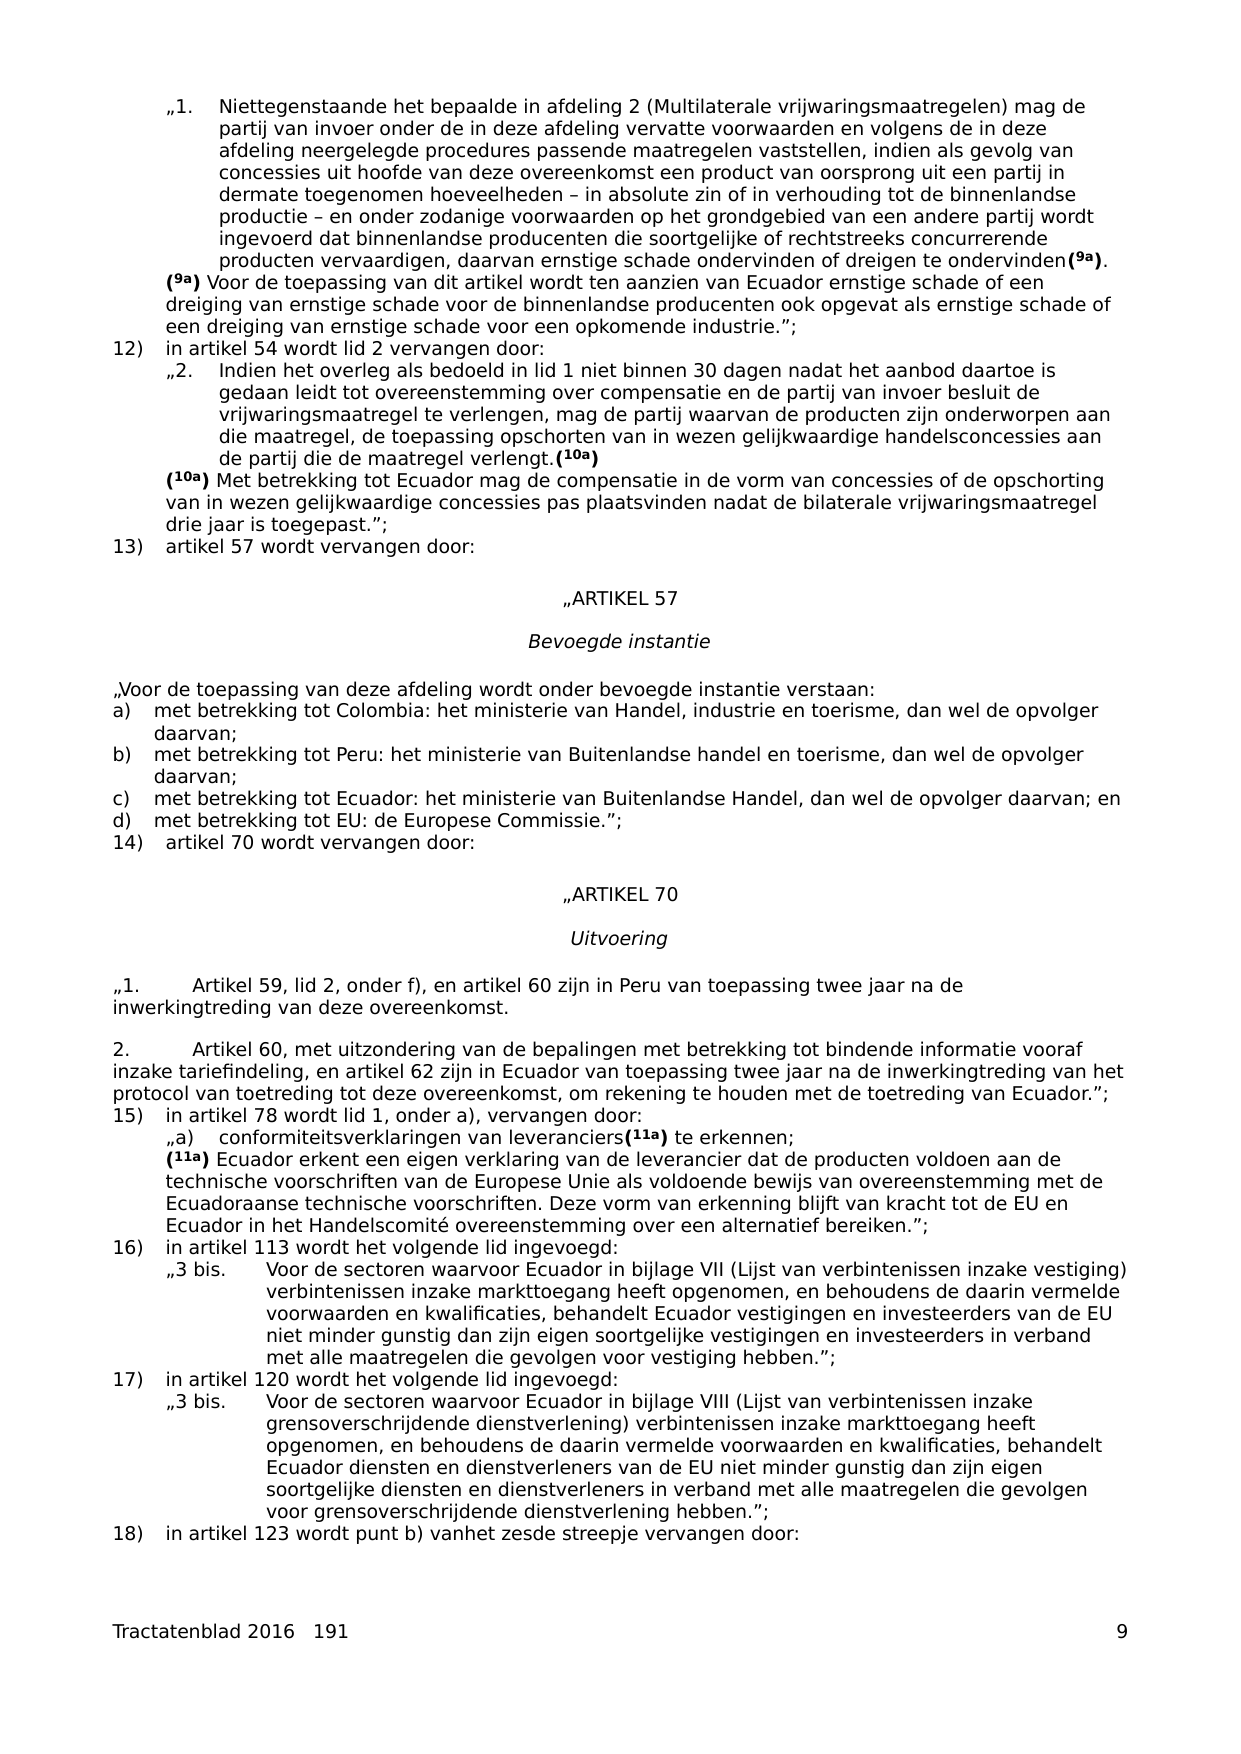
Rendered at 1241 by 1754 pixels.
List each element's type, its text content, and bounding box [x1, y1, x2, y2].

text „3 bis. Voor de sectoren waarvoor Ecuador in bijlage VII (Lijst van verbintenissen inzake vestiging) verbintenissen inzake markttoegang heeft opgenomen, en behoudens de daarin vermelde voorwaarden en kwalificaties, behandelt Ecuador vestigingen en investeerders van de EU niet minder gunstig dan zijn eigen soortgelijke vestigingen en investeerders in verband met alle maatregelen die gevolgen voor vestiging hebben.”; [165, 1259, 1128, 1369]
text (11a) Ecuador erkent een eigen verklaring van de leverancier dat de producten voldoen aan de technische voorschriften van de Europese Unie als voldoende bewijs van overeenstemming met de Ecuadoraanse technische voorschriften. Deze vorm van erkenning blijft van kracht tot de EU en Ecuador in het Handelscomité overeenstemming over een alternatief bereiken.”; [165, 1149, 1128, 1237]
text a) met betrekking tot Colombia: het ministerie van Handel, industrie en toerisme, dan wel de opvolger daarvan; [112, 700, 1128, 744]
text 18) in artikel 123 wordt punt b) vanhet zesde streepje vervangen door: [112, 1523, 1128, 1545]
text c) met betrekking tot Ecuador: het ministerie van Buitenlandse Handel, dan wel de opvolger daarvan; en [112, 788, 1128, 810]
text „1. Niettegenstaande het bepaalde in afdeling 2 (Multilaterale vrijwaringsmaatregelen) mag de partij van invoer onder de in deze afdeling vervatte voorwaarden en volgens de in deze afdeling neergelegde procedures passende maatregelen vaststellen, indien als gevolg van concessies uit hoofde van deze overeenkomst een product van oorsprong uit een partij in dermate toegenomen hoeveelheden – in absolute zin of in verhouding tot de binnenlandse productie – en onder zodanige voorwaarden op het grondgebied van een andere partij wordt ingevoerd dat binnenlandse producenten die soortgelijke of rechtstreeks concurrerende producten vervaardigen, daarvan ernstige schade ondervinden of dreigen te ondervinden(9a). [165, 96, 1128, 272]
text „Voor de toepassing van deze afdeling wordt onder bevoegde instantie verstaan: [112, 678, 1128, 700]
text b) met betrekking tot Peru: het ministerie van Buitenlandse handel en toerisme, dan wel de opvolger daarvan; [112, 744, 1128, 788]
subtitle „ARTIKEL 70 Uitvoering [112, 884, 1128, 950]
text d) met betrekking tot EU: de Europese Commissie.”; [112, 810, 1128, 832]
text „3 bis. Voor de sectoren waarvoor Ecuador in bijlage VIII (Lijst van verbintenissen inzake grensoverschrijdende dienstverlening) verbintenissen inzake markttoegang heeft opgenomen, en behoudens de daarin vermelde voorwaarden en kwalificaties, behandelt Ecuador diensten en dienstverleners van de EU niet minder gunstig dan zijn eigen soortgelijke diensten en dienstverleners in verband met alle maatregelen die gevolgen voor grensoverschrijdende dienstverlening hebben.”; [165, 1391, 1128, 1523]
text 16) in artikel 113 wordt het volgende lid ingevoegd: [112, 1237, 1128, 1259]
text 2. Artikel 60, met uitzondering van de bepalingen met betrekking tot bindende informatie vooraf inzake tariefindeling, en artikel 62 zijn in Ecuador van toepassing twee jaar na de inwerkingtreding van het protocol van toetreding tot deze overeenkomst, om rekening te houden met de toetreding van Ecuador.”; [112, 1039, 1128, 1105]
subtitle „ARTIKEL 57 Bevoegde instantie [112, 587, 1128, 653]
text 17) in artikel 120 wordt het volgende lid ingevoegd: [112, 1369, 1128, 1391]
text 15) in artikel 78 wordt lid 1, onder a), vervangen door: [112, 1105, 1128, 1127]
text „2. Indien het overleg als bedoeld in lid 1 niet binnen 30 dagen nadat het aanbod daartoe is gedaan leidt tot overeenstemming over compensatie en de partij van invoer besluit de vrijwaringsmaatregel te verlengen, mag de partij waarvan de producten zijn onderworpen aan die maatregel, de toepassing opschorten van in wezen gelijkwaardige handelsconcessies aan de partij die de maatregel verlengt.(10a) [165, 360, 1128, 469]
text (9a) Voor de toepassing van dit artikel wordt ten aanzien van Ecuador ernstige schade of een dreiging van ernstige schade voor de binnenlandse producenten ook opgevat als ernstige schade of een dreiging van ernstige schade voor een opkomende industrie.”; [165, 272, 1128, 338]
text „a) conformiteitsverklaringen van leveranciers(11a) te erkennen; [165, 1127, 1128, 1149]
text (10a) Met betrekking tot Ecuador mag de compensatie in de vorm van concessies of de opschorting van in wezen gelijkwaardige concessies pas plaatsvinden nadat de bilaterale vrijwaringsmaatregel drie jaar is toegepast.”; [165, 469, 1128, 536]
text 13) artikel 57 wordt vervangen door: [112, 536, 1128, 557]
text „1. Artikel 59, lid 2, onder f), en artikel 60 zijn in Peru van toepassing twee jaar na de inwerkingtreding van deze overeenkomst. [112, 975, 1128, 1019]
text 14) artikel 70 wordt vervangen door: [112, 832, 1128, 854]
text 12) in artikel 54 wordt lid 2 vervangen door: [112, 338, 1128, 360]
